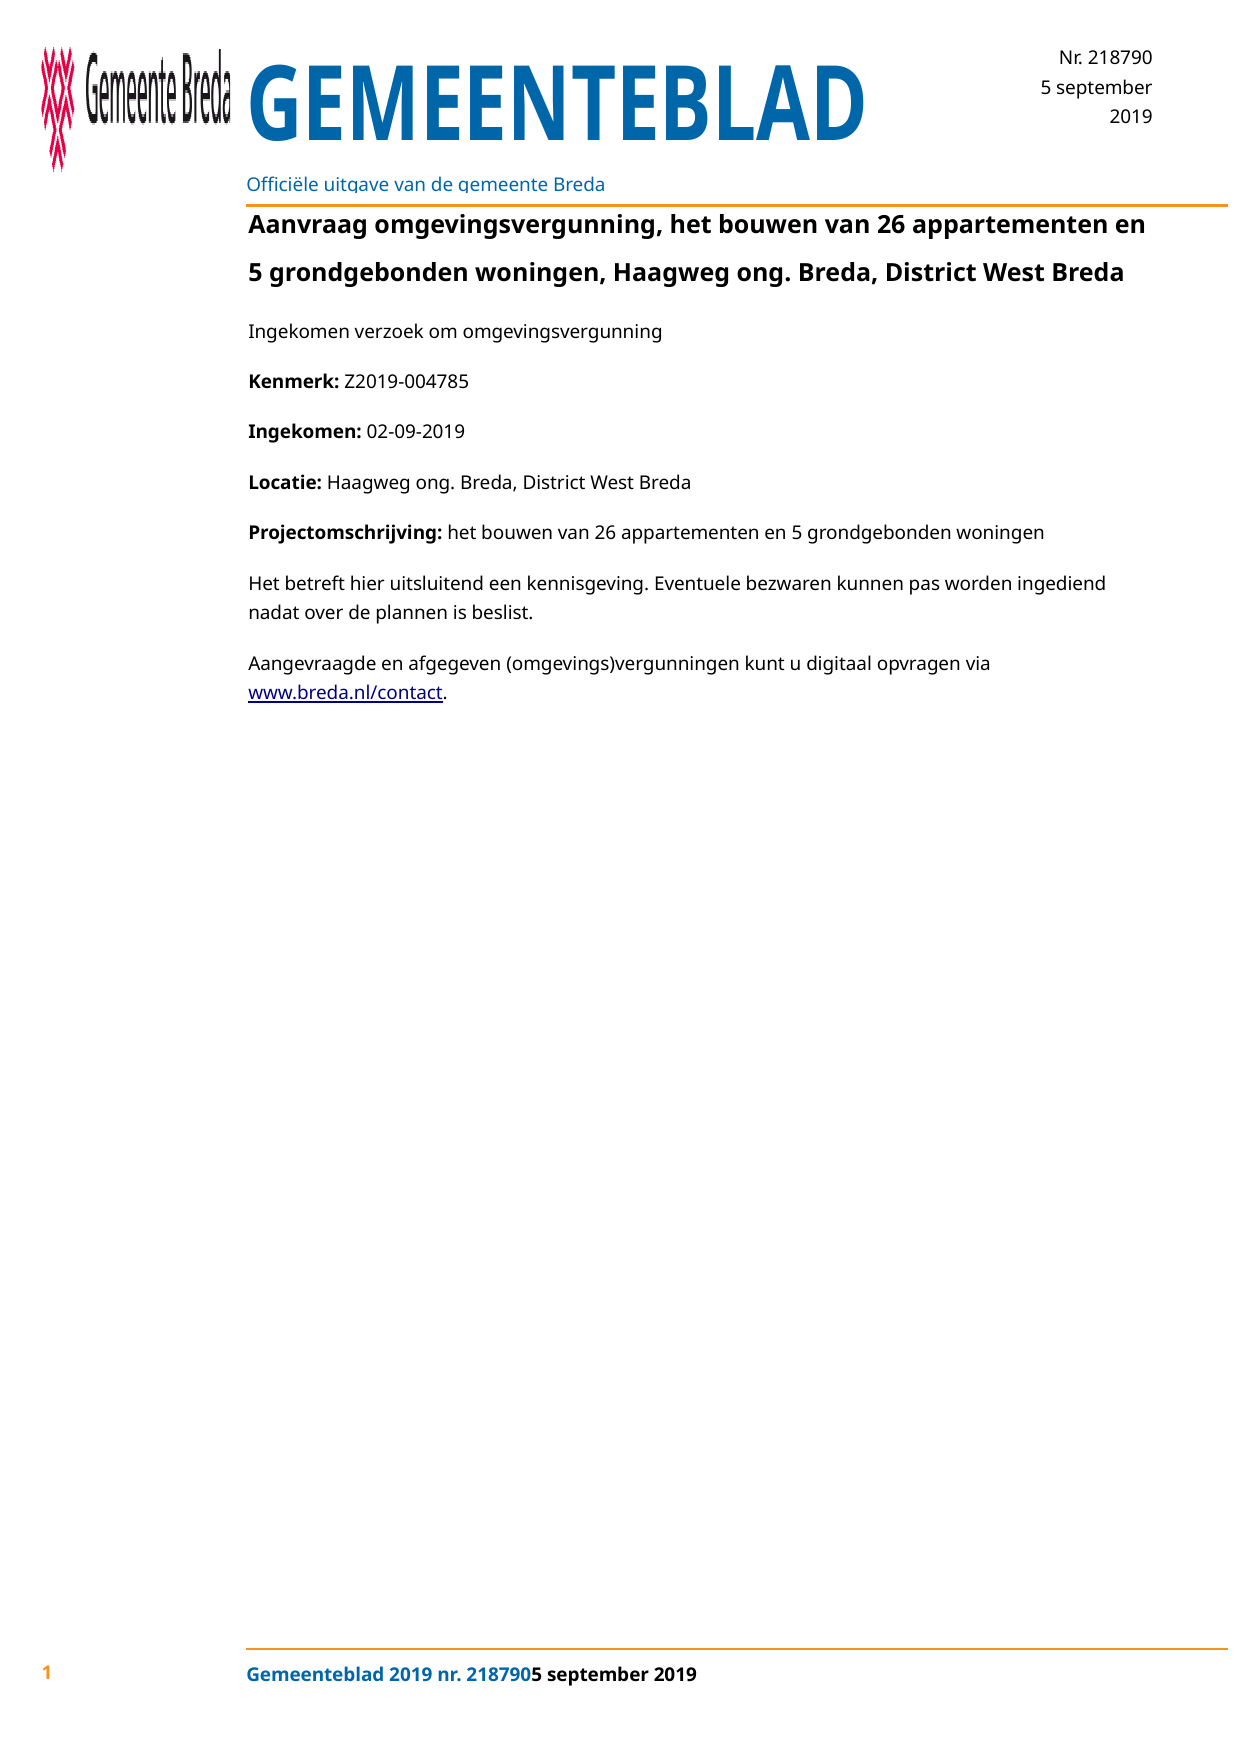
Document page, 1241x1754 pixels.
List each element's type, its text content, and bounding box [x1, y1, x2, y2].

text Ingekomen verzoek om omgevingsvergunning [248, 318, 1152, 344]
text Locatie: Haagweg ong. Breda, District West Breda [248, 469, 1152, 495]
text Ingekomen: 02-09-2019 [248, 419, 1152, 444]
text Kenmerk: Z2019-004785 [248, 368, 1152, 394]
text Aangevraagde en afgegeven (omgevings)vergunningen kunt u digitaal opvragen via www.breda.nl/contact. [248, 650, 1152, 705]
picture [41, 47, 231, 172]
text Projectomschrijving: het bouwen van 26 appartementen en 5 grondgebonden woningen [248, 519, 1152, 545]
text Aanvraag omgevingsvergunning, het bouwen van 26 appartementen en 5 grondgebonden woningen, Haagweg ong. Breda, District West Breda [248, 207, 1152, 288]
text Het betreft hier uitsluitend een kennisgeving. Eventuele bezwaren kunnen pas worden ingediend nadat over de plannen is beslist. [248, 570, 1152, 625]
